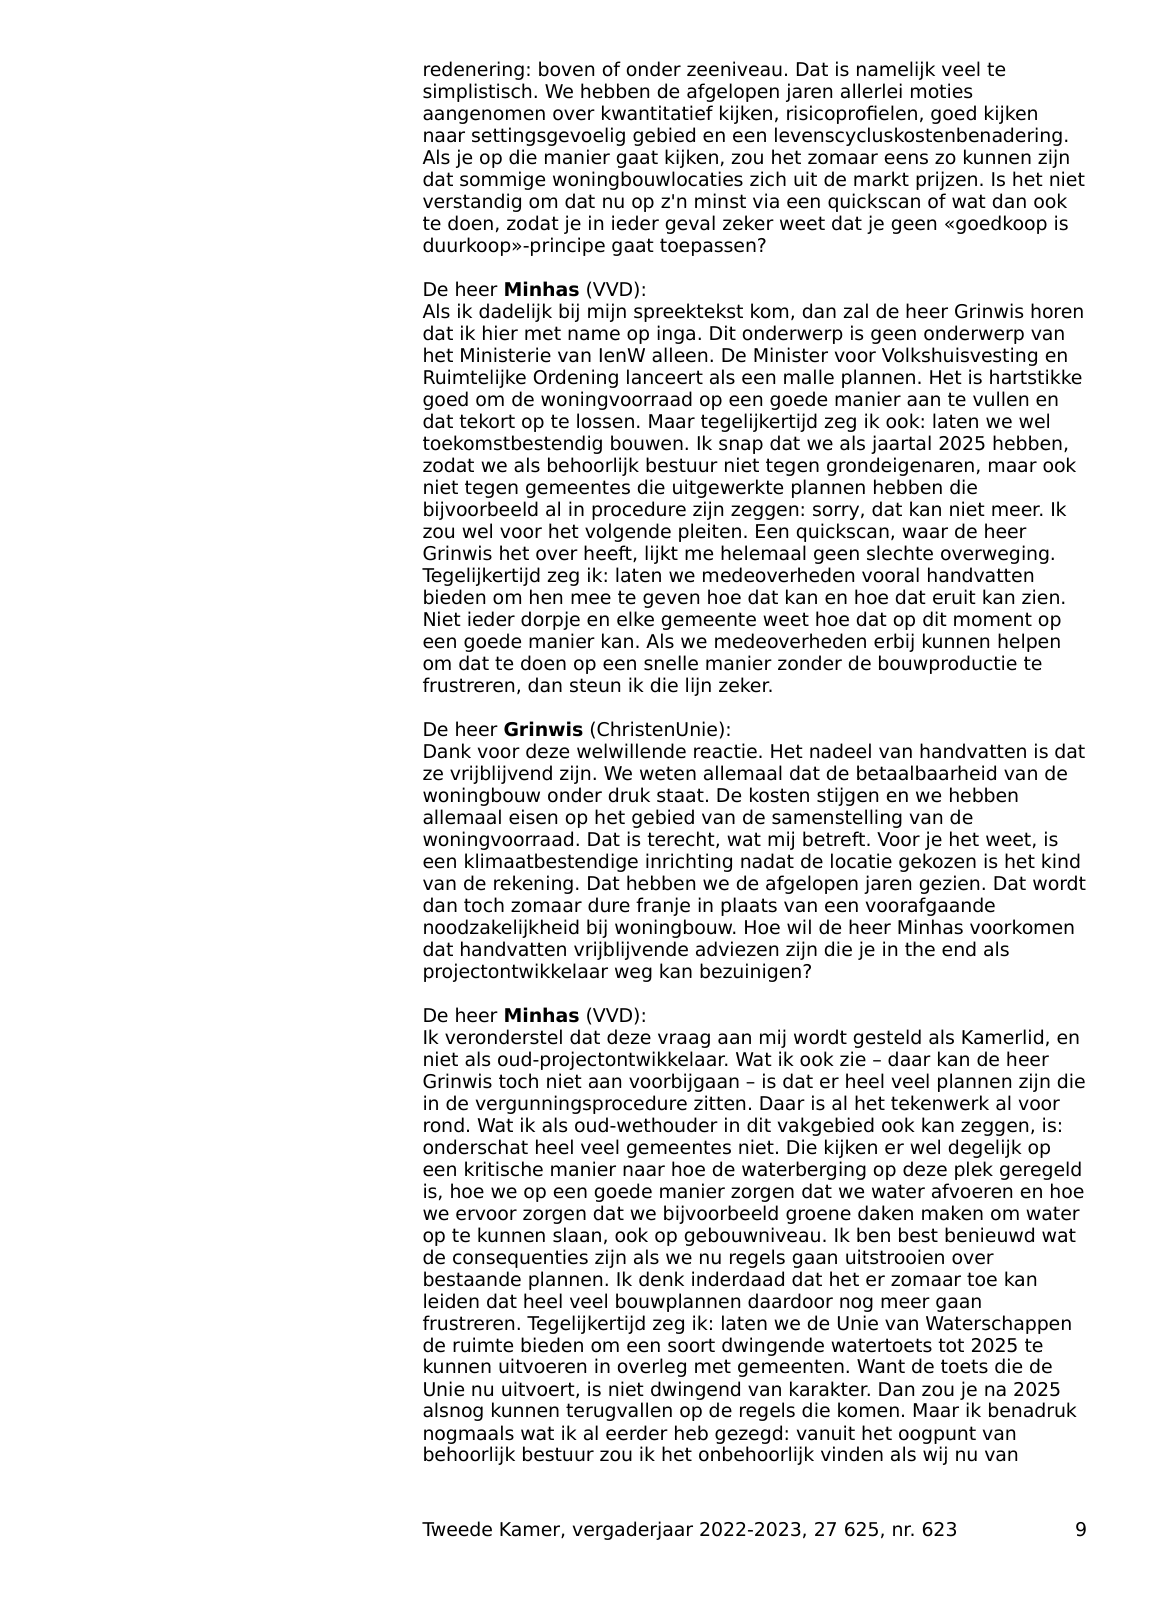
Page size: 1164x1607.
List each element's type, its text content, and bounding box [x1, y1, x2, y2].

text Ik veronderstel dat deze vraag aan mij wordt gesteld als Kamerlid, en niet als oud-projectontwikkelaar. Wat ik ook zie – daar kan de heer Grinwis toch niet aan voorbijgaan – is dat er heel veel plannen zijn die in de vergunningsprocedure zitten. Daar is al het tekenwerk al voor rond. Wat ik als oud-wethouder in dit vakgebied ook kan zeggen, is: onderschat heel veel gemeentes niet. Die kijken er wel degelijk op een kritische manier naar hoe de waterberging op deze plek geregeld is, hoe we op een goede manier zorgen dat we water afvoeren en hoe we ervoor zorgen dat we bijvoorbeeld groene daken maken om water op te kunnen slaan, ook op gebouwniveau. Ik ben best benieuwd wat de consequenties zijn als we nu regels gaan uitstrooien over bestaande plannen. Ik denk inderdaad dat het er zomaar toe kan leiden dat heel veel bouwplannen daardoor nog meer gaan frustreren. Tegelijkertijd zeg ik: laten we de Unie van Waterschappen de ruimte bieden om een soort dwingende watertoets tot 2025 te kunnen uitvoeren in overleg met gemeenten. Want de toets die de Unie nu uitvoert, is niet dwingend van karakter. Dan zou je na 2025 alsnog kunnen terugvallen op de regels die komen. Maar ik benadruk nogmaals wat ik al eerder heb gezegd: vanuit het oogpunt van behoorlijk bestuur zou ik het onbehoorlijk vinden als wij nu van [422, 1027, 1087, 1466]
text Als ik dadelijk bij mijn spreektekst kom, dan zal de heer Grinwis horen dat ik hier met name op inga. Dit onderwerp is geen onderwerp van het Ministerie van IenW alleen. De Minister voor Volkshuisvesting en Ruimtelijke Ordening lanceert als een malle plannen. Het is hartstikke goed om de woningvoorraad op een goede manier aan te vullen en dat tekort op te lossen. Maar tegelijkertijd zeg ik ook: laten we wel toekomstbestendig bouwen. Ik snap dat we als jaartal 2025 hebben, zodat we als behoorlijk bestuur niet tegen grondeigenaren, maar ook niet tegen gemeentes die uitgewerkte plannen hebben die bijvoorbeeld al in procedure zijn zeggen: sorry, dat kan niet meer. Ik zou wel voor het volgende pleiten. Een quickscan, waar de heer Grinwis het over heeft, lijkt me helemaal geen slechte overweging. Tegelijkertijd zeg ik: laten we medeoverheden vooral handvatten bieden om hen mee te geven hoe dat kan en hoe dat eruit kan zien. Niet ieder dorpje en elke gemeente weet hoe dat op dit moment op een goede manier kan. Als we medeoverheden erbij kunnen helpen om dat te doen op een snelle manier zonder de bouwproductie te frustreren, dan steun ik die lijn zeker. [422, 301, 1087, 697]
text De heer Grinwis (ChristenUnie): [422, 719, 1087, 741]
text De heer Minhas (VVD): [422, 279, 1087, 301]
text redenering: boven of onder zeeniveau. Dat is namelijk veel te simplistisch. We hebben de afgelopen jaren allerlei moties aangenomen over kwantitatief kijken, risicoprofielen, goed kijken naar settingsgevoelig gebied en een levenscycluskostenbenadering. Als je op die manier gaat kijken, zou het zomaar eens zo kunnen zijn dat sommige woningbouwlocaties zich uit de markt prijzen. Is het niet verstandig om dat nu op z'n minst via een quickscan of wat dan ook te doen, zodat je in ieder geval zeker weet dat je geen «goedkoop is duurkoop»-principe gaat toepassen? [422, 59, 1087, 257]
text Dank voor deze welwillende reactie. Het nadeel van handvatten is dat ze vrijblijvend zijn. We weten allemaal dat de betaalbaarheid van de woningbouw onder druk staat. De kosten stijgen en we hebben allemaal eisen op het gebied van de samenstelling van de woningvoorraad. Dat is terecht, wat mij betreft. Voor je het weet, is een klimaatbestendige inrichting nadat de locatie gekozen is het kind van de rekening. Dat hebben we de afgelopen jaren gezien. Dat wordt dan toch zomaar dure franje in plaats van een voorafgaande noodzakelijkheid bij woningbouw. Hoe wil de heer Minhas voorkomen dat handvatten vrijblijvende adviezen zijn die je in the end als projectontwikkelaar weg kan bezuinigen? [422, 741, 1087, 983]
text De heer Minhas (VVD): [422, 1005, 1087, 1027]
